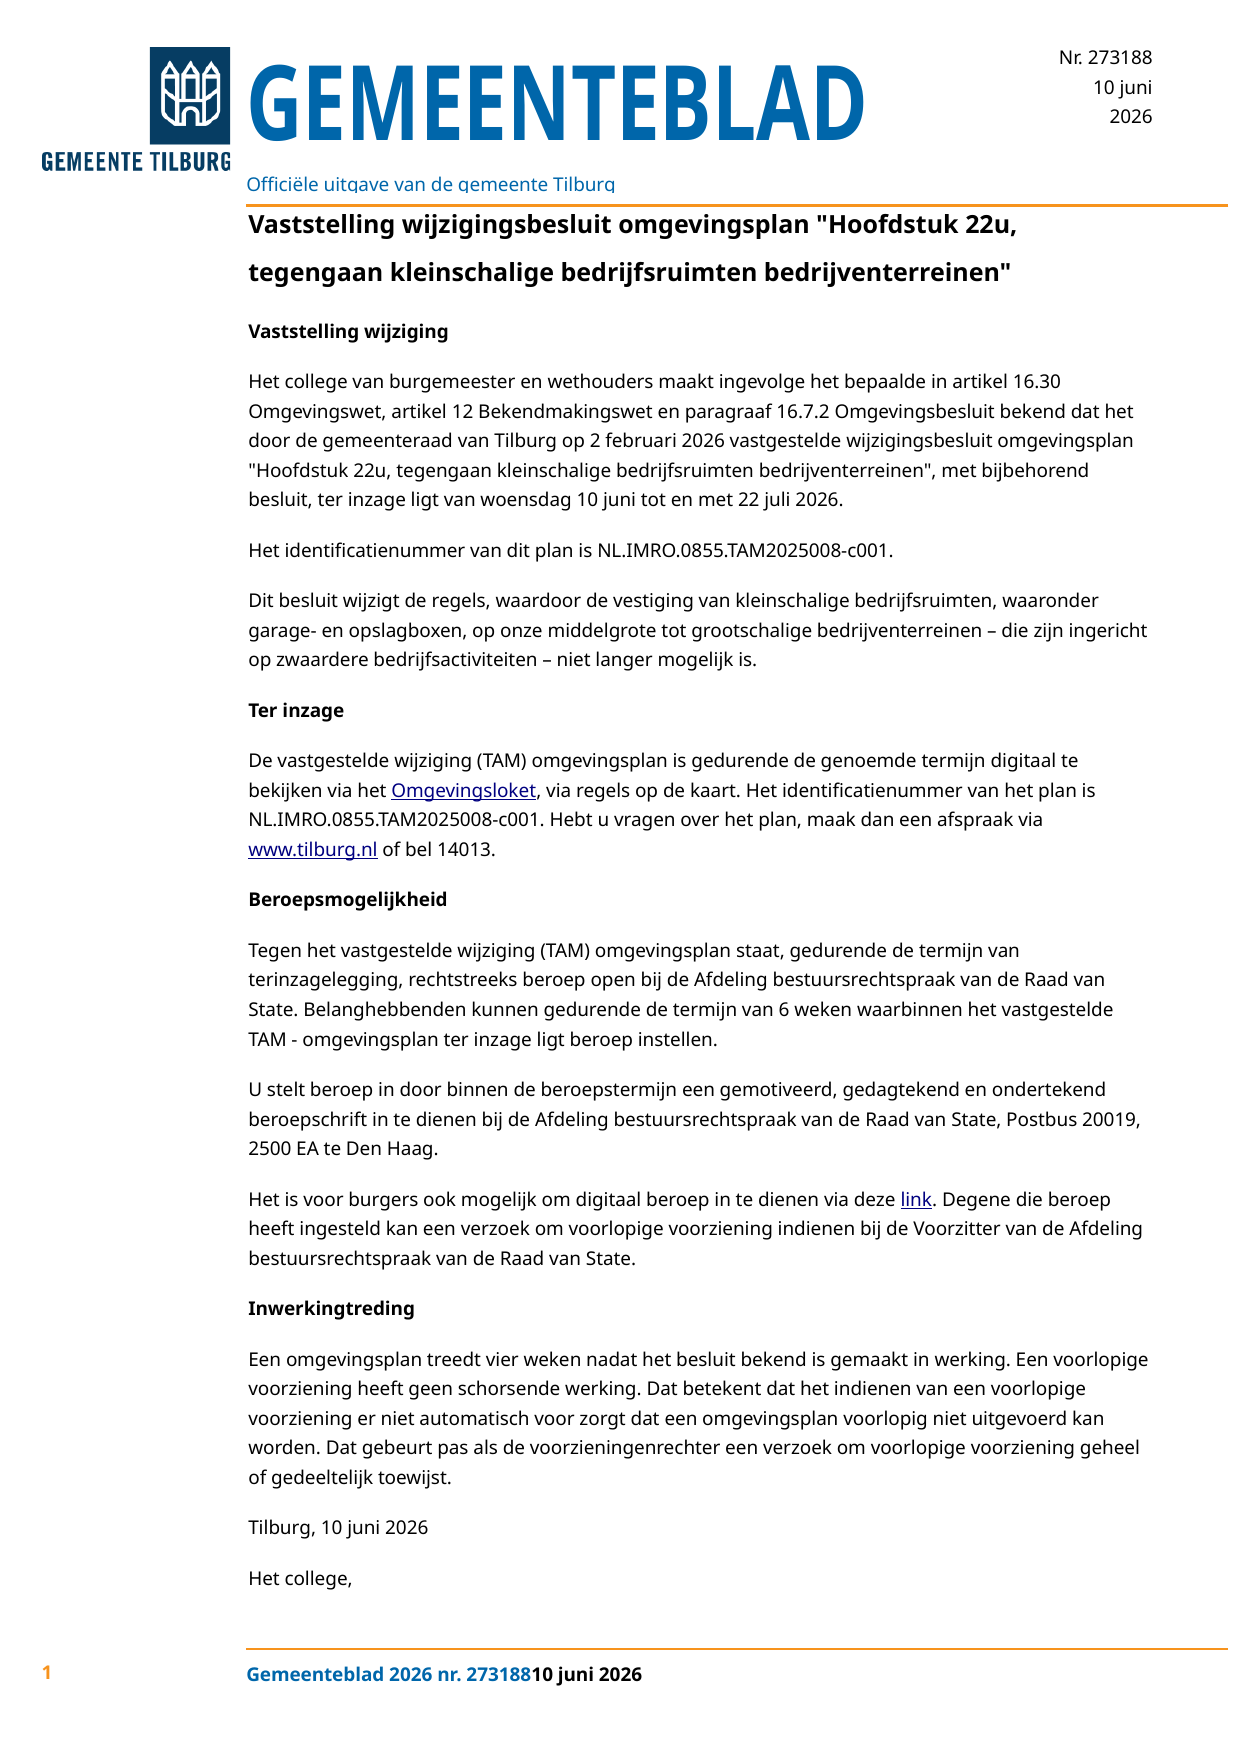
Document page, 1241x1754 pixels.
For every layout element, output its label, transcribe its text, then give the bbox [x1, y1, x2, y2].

text Inwerkingtreding [248, 1295, 1152, 1321]
text De vastgestelde wijziging (TAM) omgevingsplan is gedurende de genoemde termijn digitaal te bekijken via het Omgevingsloket, via regels op de kaart. Het identificatienummer van het plan is NL.IMRO.0855.TAM2025008-c001. Hebt u vragen over het plan, maak dan een afspraak via www.tilburg.nl of bel 14013. [248, 747, 1152, 862]
text Vaststelling wijziging [248, 318, 1152, 344]
text U stelt beroep in door binnen de beroepstermijn een gemotiveerd, gedagtekend en ondertekend beroepschrift in te dienen bij de Afdeling bestuursrechtspraak van de Raad van State, Postbus 20019, 2500 EA te Den Haag. [248, 1076, 1152, 1161]
text Tilburg, 10 juni 2026 [248, 1514, 1152, 1540]
text Het identificatienummer van dit plan is NL.IMRO.0855.TAM2025008-c001. [248, 537, 1152, 563]
picture [41, 47, 231, 172]
text Het college, [248, 1565, 1152, 1591]
text Beroepsmogelijkheid [248, 887, 1152, 912]
text Het college van burgemeester en wethouders maakt ingevolge het bepaalde in artikel 16.30 Omgevingswet, artikel 12 Bekendmakingswet en paragraaf 16.7.2 Omgevingsbesluit bekend dat het door de gemeenteraad van Tilburg op 2 februari 2026 vastgestelde wijzigingsbesluit omgevingsplan "Hoofdstuk 22u, tegengaan kleinschalige bedrijfsruimten bedrijventerreinen", met bijbehorend besluit, ter inzage ligt van woensdag 10 juni tot en met 22 juli 2026. [248, 368, 1152, 512]
text Tegen het vastgestelde wijziging (TAM) omgevingsplan staat, gedurende de termijn van terinzagelegging, rechtstreeks beroep open bij de Afdeling bestuursrechtspraak van de Raad van State. Belanghebbenden kunnen gedurende de termijn van 6 weken waarbinnen het vastgestelde TAM - omgevingsplan ter inzage ligt beroep instellen. [248, 937, 1152, 1052]
text Vaststelling wijzigingsbesluit omgevingsplan "Hoofdstuk 22u, tegengaan kleinschalige bedrijfsruimten bedrijventerreinen" [248, 207, 1152, 288]
text Een omgevingsplan treedt vier weken nadat het besluit bekend is gemaakt in werking. Een voorlopige voorziening heeft geen schorsende werking. Dat betekent dat het indienen van een voorlopige voorziening er niet automatisch voor zorgt dat een omgevingsplan voorlopig niet uitgevoerd kan worden. Dat gebeurt pas als de voorzieningenrechter een verzoek om voorlopige voorziening geheel of gedeeltelijk toewijst. [248, 1346, 1152, 1490]
text Ter inzage [248, 697, 1152, 723]
text Dit besluit wijzigt de regels, waardoor de vestiging van kleinschalige bedrijfsruimten, waaronder garage- en opslagboxen, op onze middelgrote tot grootschalige bedrijventerreinen – die zijn ingericht op zwaardere bedrijfsactiviteiten – niet langer mogelijk is. [248, 587, 1152, 672]
text Het is voor burgers ook mogelijk om digitaal beroep in te dienen via deze link. Degene die beroep heeft ingesteld kan een verzoek om voorlopige voorziening indienen bij de Voorzitter van de Afdeling bestuursrechtspraak van de Raad van State. [248, 1186, 1152, 1271]
